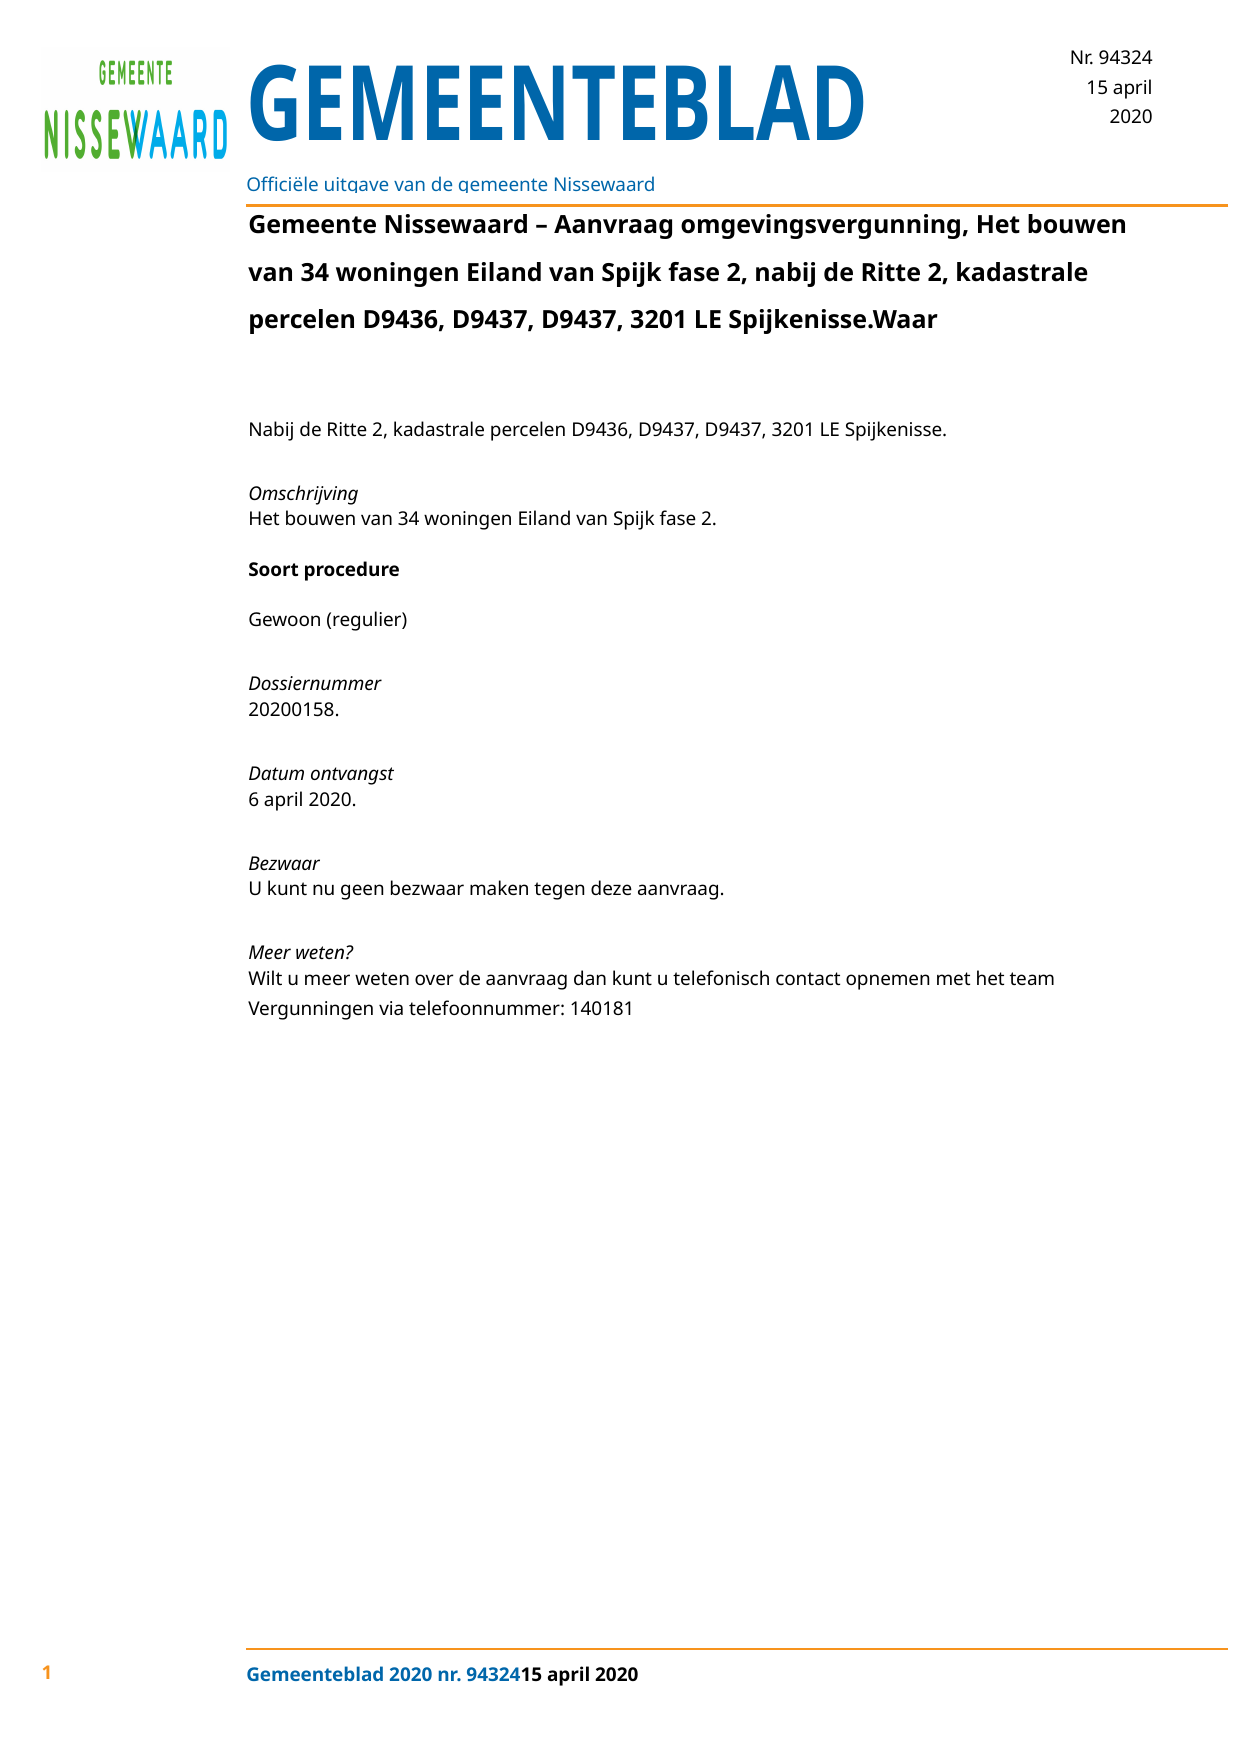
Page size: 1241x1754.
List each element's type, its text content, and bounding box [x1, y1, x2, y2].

text Het bouwen van 34 woningen Eiland van Spijk fase 2. [248, 506, 1152, 531]
text Dossiernummer [248, 670, 1152, 696]
text Gewoon (regulier) [248, 606, 1152, 632]
text Nabij de Ritte 2, kadastrale percelen D9436, D9437, D9437, 3201 LE Spijkenisse. [248, 416, 1152, 442]
text Meer weten? [248, 939, 1152, 965]
text Omschrijving [248, 480, 1152, 506]
text Datum ontvangst [248, 760, 1152, 786]
text 6 april 2020. [248, 786, 1152, 812]
text 20200158. [248, 696, 1152, 722]
text U kunt nu geen bezwaar maken tegen deze aanvraag. [248, 876, 1152, 901]
picture [41, 47, 231, 172]
text Soort procedure [248, 556, 1152, 582]
text Wilt u meer weten over de aanvraag dan kunt u telefonisch contact opnemen met het team Vergunningen via telefoonnummer: 140181 [248, 965, 1152, 1021]
text Bezwaar [248, 850, 1152, 876]
text Gemeente Nissewaard – Aanvraag omgevingsvergunning, Het bouwen van 34 woningen Eiland van Spijk fase 2, nabij de Ritte 2, kadastrale percelen D9436, D9437, D9437, 3201 LE Spijkenisse.Waar [248, 207, 1152, 336]
